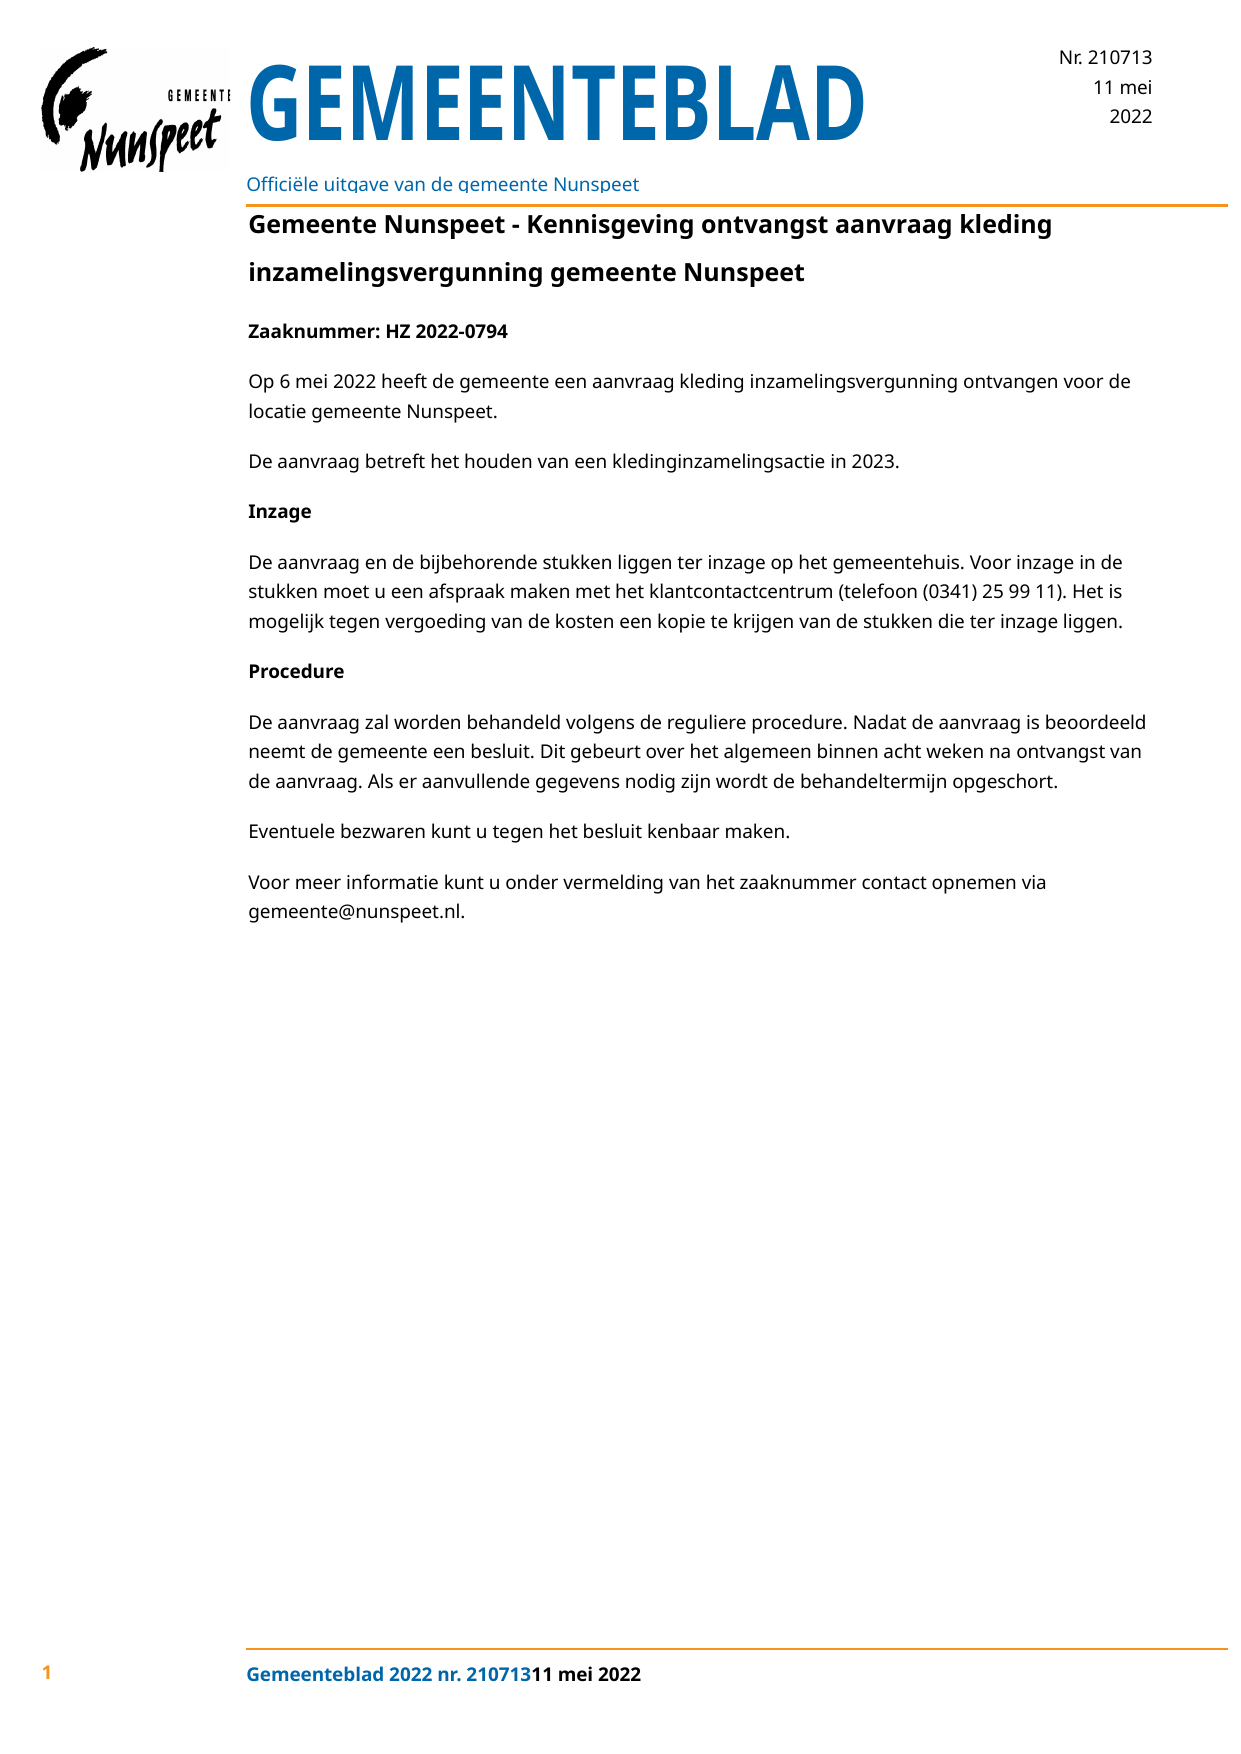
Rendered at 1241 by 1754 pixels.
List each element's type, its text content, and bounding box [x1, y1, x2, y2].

text Voor meer informatie kunt u onder vermelding van het zaaknummer contact opnemen via gemeente@nunspeet.nl. [248, 869, 1152, 924]
text Gemeente Nunspeet - Kennisgeving ontvangst aanvraag kleding inzamelingsvergunning gemeente Nunspeet [248, 207, 1152, 288]
text De aanvraag betreft het houden van een kledinginzamelingsactie in 2023. [248, 448, 1152, 474]
text De aanvraag zal worden behandeld volgens de reguliere procedure. Nadat de aanvraag is beoordeeld neemt de gemeente een besluit. Dit gebeurt over het algemeen binnen acht weken na ontvangst van de aanvraag. Als er aanvullende gegevens nodig zijn wordt de behandeltermijn opgeschort. [248, 709, 1152, 794]
text Procedure [248, 659, 1152, 684]
text De aanvraag en de bijbehorende stukken liggen ter inzage op het gemeentehuis. Voor inzage in de stukken moet u een afspraak maken met het klantcontactcentrum (telefoon (0341) 25 99 11). Het is mogelijk tegen vergoeding van de kosten een kopie te krijgen van de stukken die ter inzage liggen. [248, 549, 1152, 634]
text Inzage [248, 499, 1152, 524]
text Zaaknummer: HZ 2022-0794 [248, 318, 1152, 344]
picture [41, 47, 231, 172]
text Op 6 mei 2022 heeft de gemeente een aanvraag kleding inzamelingsvergunning ontvangen voor de locatie gemeente Nunspeet. [248, 368, 1152, 424]
text Eventuele bezwaren kunt u tegen het besluit kenbaar maken. [248, 819, 1152, 844]
